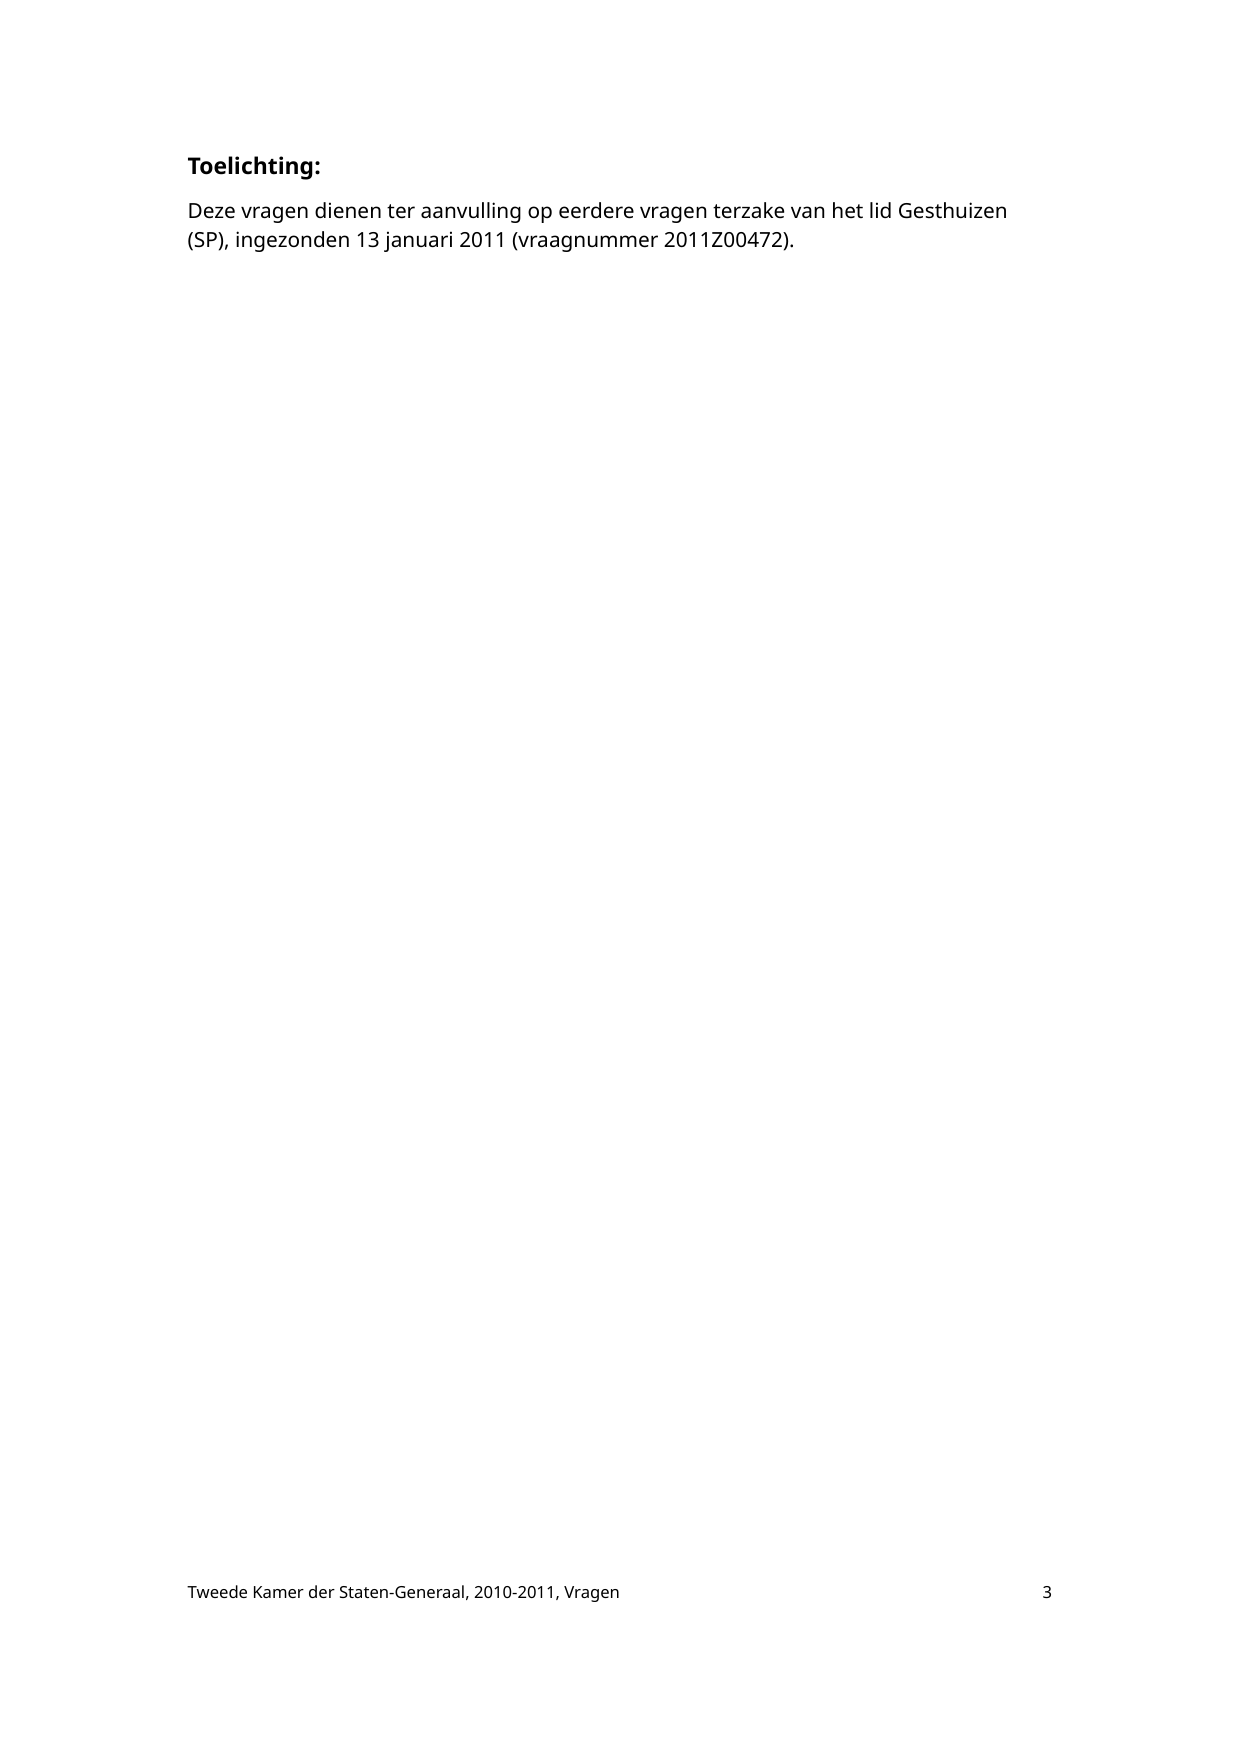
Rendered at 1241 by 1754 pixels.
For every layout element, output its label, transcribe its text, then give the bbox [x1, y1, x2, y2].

subtitle Toelichting: [187, 150, 1053, 181]
text Deze vragen dienen ter aanvulling op eerdere vragen terzake van het lid Gesthuizen (SP), ingezonden 13 januari 2011 (vraagnummer 2011Z00472). [187, 196, 1053, 253]
